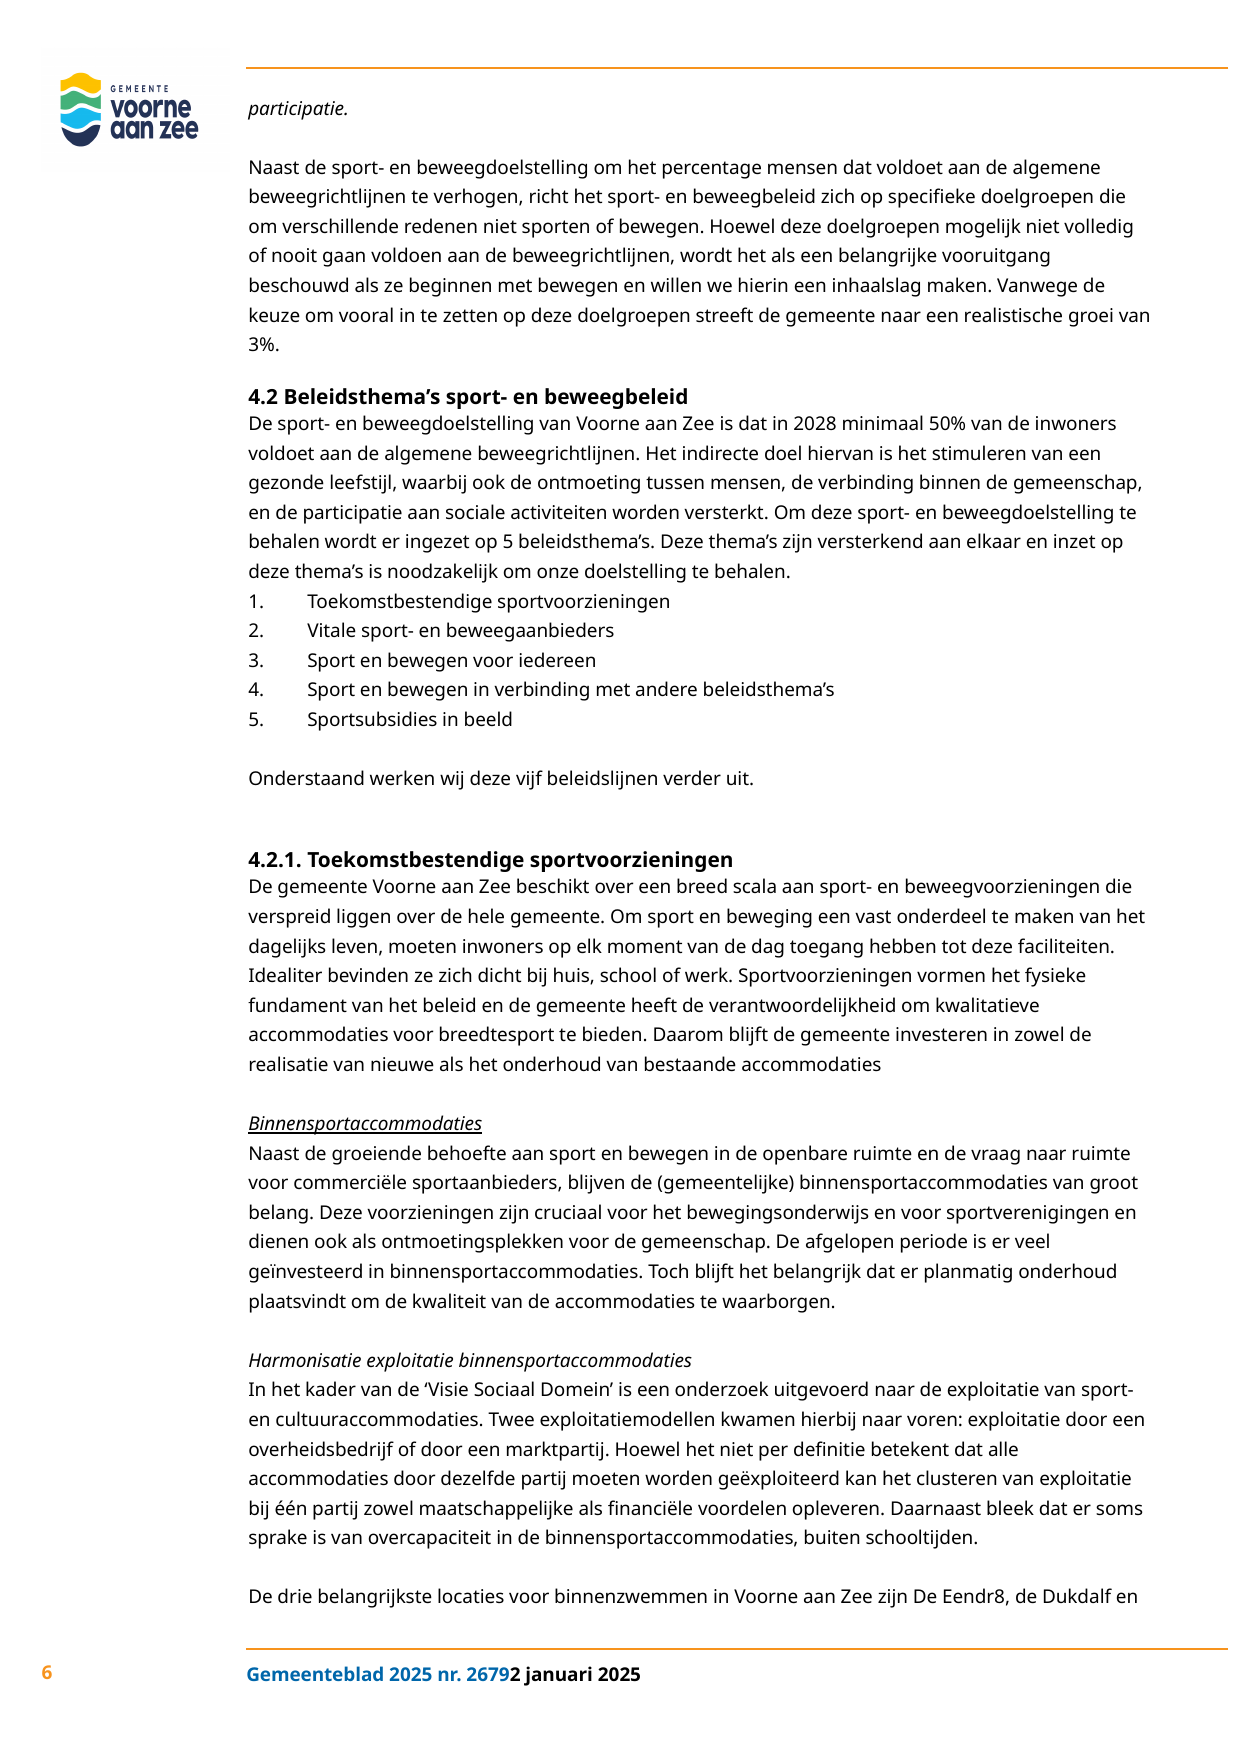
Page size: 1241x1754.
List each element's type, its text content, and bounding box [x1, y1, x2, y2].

text In het kader van de ‘Visie Sociaal Domein’ is een onderzoek uitgevoerd naar de exploitatie van sport- en cultuuraccommodaties. Twee exploitatiemodellen kwamen hierbij naar voren: exploitatie door een overheidsbedrijf of door een marktpartij. Hoewel het niet per definitie betekent dat alle accommodaties door dezelfde partij moeten worden geëxploiteerd kan het clusteren van exploitatie bij één partij zowel maatschappelijke als financiële voordelen opleveren. Daarnaast bleek dat er soms sprake is van overcapaciteit in de binnensportaccommodaties, buiten schooltijden. [248, 1377, 1152, 1550]
list Vitale sport- en beweegaanbieders [248, 617, 1152, 643]
list Toekomstbestendige sportvoorzieningen [248, 588, 1152, 613]
text Naast de groeiende behoefte aan sport en bewegen in de openbare ruimte en de vraag naar ruimte voor commerciële sportaanbieders, blijven de (gemeentelijke) binnensportaccommodaties van groot belang. Deze voorzieningen zijn cruciaal voor het bewegingsonderwijs en voor sportverenigingen en dienen ook als ontmoetingsplekken voor de gemeenschap. De afgelopen periode is er veel geïnvesteerd in binnensportaccommodaties. Toch blijft het belangrijk dat er planmatig onderhoud plaatsvindt om de kwaliteit van de accommodaties te waarborgen. [248, 1140, 1152, 1314]
text De drie belangrijkste locaties voor binnenzwemmen in Voorne aan Zee zijn De Eendr8, de Dukdalf en [248, 1584, 1152, 1609]
text Harmonisatie exploitatie binnensportaccommodaties [248, 1347, 1152, 1373]
list Sport en bewegen in verbinding met andere beleidsthema’s [248, 677, 1152, 702]
text Binnensportaccommodaties [248, 1110, 1152, 1136]
text 4.2 Beleidsthema’s sport- en beweegbeleid [248, 382, 1152, 410]
text De gemeente Voorne aan Zee beschikt over een breed scala aan sport- en beweegvoorzieningen die verspreid liggen over de hele gemeente. Om sport en beweging een vast onderdeel te maken van het dagelijks leven, moeten inwoners op elk moment van de dag toegang hebben tot deze faciliteiten. Idealiter bevinden ze zich dicht bij huis, school of werk. Sportvoorzieningen vormen het fysieke fundament van het beleid en de gemeente heeft de verantwoordelijkheid om kwalitatieve accommodaties voor breedtesport te bieden. Daarom blijft de gemeente investeren in zowel de realisatie van nieuwe als het onderhoud van bestaande accommodaties [248, 874, 1152, 1077]
list Sport en bewegen voor iedereen [248, 647, 1152, 673]
text De sport- en beweegdoelstelling van Voorne aan Zee is dat in 2028 minimaal 50% van de inwoners voldoet aan de algemene beweegrichtlijnen. Het indirecte doel hiervan is het stimuleren van een gezonde leefstijl, waarbij ook de ontmoeting tussen mensen, de verbinding binnen de gemeenschap, en de participatie aan sociale activiteiten worden versterkt. Om deze sport- en beweegdoelstelling te behalen wordt er ingezet op 5 beleidsthema’s. Deze thema’s zijn versterkend aan elkaar en inzet op deze thema’s is noodzakelijk om onze doelstelling te behalen. [248, 410, 1152, 584]
text Naast de sport- en beweegdoelstelling om het percentage mensen dat voldoet aan de algemene beweegrichtlijnen te verhogen, richt het sport- en beweegbeleid zich op specifieke doelgroepen die om verschillende redenen niet sporten of bewegen. Hoewel deze doelgroepen mogelijk niet volledig of nooit gaan voldoen aan de beweegrichtlijnen, wordt het als een belangrijke vooruitgang beschouwd als ze beginnen met bewegen en willen we hierin een inhaalslag maken. Vanwege de keuze om vooral in te zetten op deze doelgroepen streeft de gemeente naar een realistische groei van 3%. [248, 154, 1152, 357]
picture [41, 47, 231, 172]
text participatie. [248, 95, 1152, 121]
text Onderstaand werken wij deze vijf beleidslijnen verder uit. [248, 765, 1152, 791]
text 4.2.1. Toekomstbestendige sportvoorzieningen [248, 845, 1152, 874]
list Sportsubsidies in beeld [248, 706, 1152, 732]
